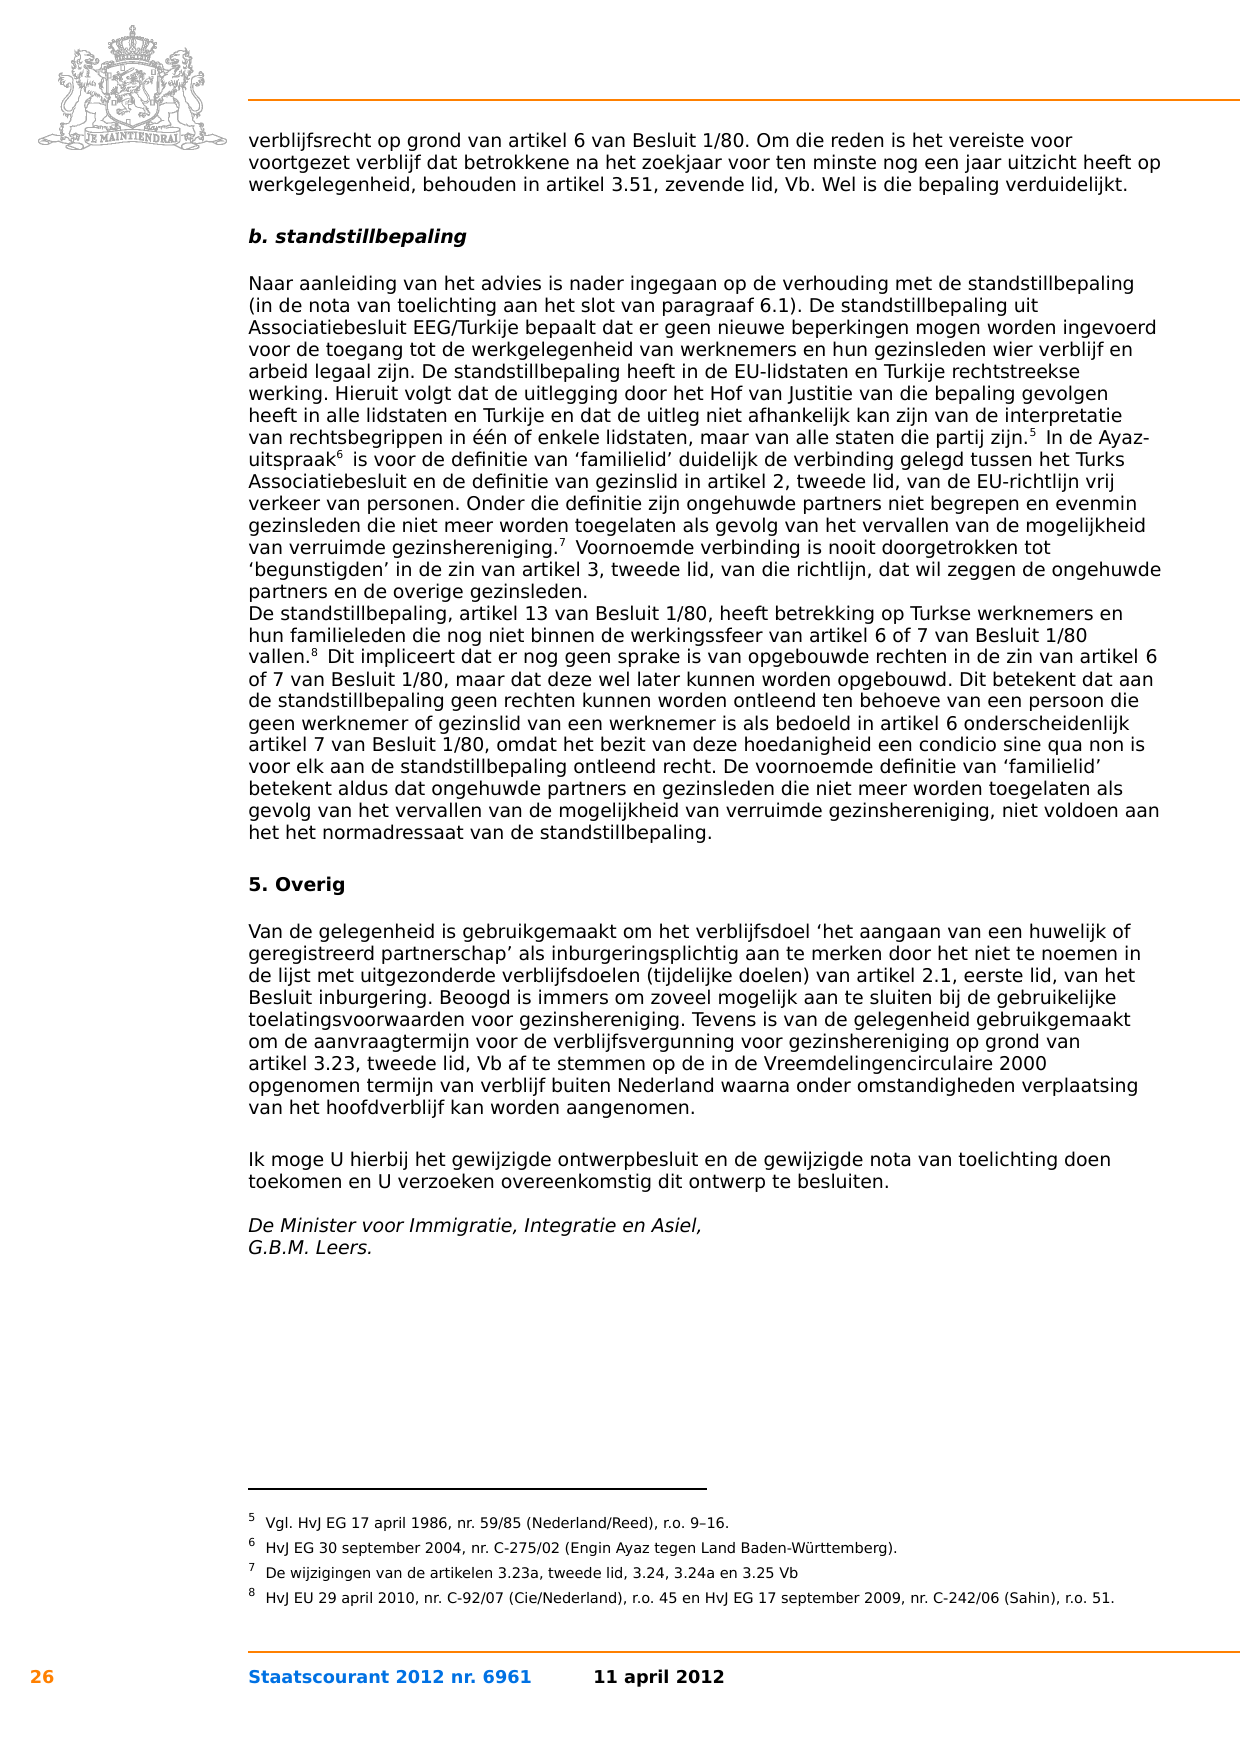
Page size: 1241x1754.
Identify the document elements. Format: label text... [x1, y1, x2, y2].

text De wijzigingen van de artikelen 3.23a, tweede lid, 3.24, 3.24a en 3.25 Vb [248, 1561, 1163, 1583]
text Vgl. HvJ EG 17 april 1986, nr. 59/85 (Nederland/Reed), r.o. 9–16. [248, 1511, 1163, 1533]
text Van de gelegenheid is gebruikgemaakt om het verblijfsdoel ‘het aangaan van een huwelijk of geregistreerd partnerschap’ als inburgeringsplichtig aan te merken door het niet te noemen in de lijst met uitgezonderde verblijfsdoelen (tijdelijke doelen) van artikel 2.1, eerste lid, van het Besluit inburgering. Beoogd is immers om zoveel mogelijk aan te sluiten bij de gebruikelijke toelatingsvoorwaarden voor gezinshereniging. Tevens is van de gelegenheid gebruikgemaakt om de aanvraagtermijn voor de verblijfsvergunning voor gezinshereniging op grond van artikel 3.23, tweede lid, Vb af te stemmen op de in de Vreemdelingencirculaire 2000 opgenomen termijn van verblijf buiten Nederland waarna onder omstandigheden verplaatsing van het hoofdverblijf kan worden aangenomen. [248, 921, 1163, 1119]
text Naar aanleiding van het advies is nader ingegaan op de verhouding met de standstillbepaling (in de nota van toelichting aan het slot van paragraaf 6.1). De standstillbepaling uit Associatiebesluit EEG/Turkije bepaalt dat er geen nieuwe beperkingen mogen worden ingevoerd voor de toegang tot de werkgelegenheid van werknemers en hun gezinsleden wier verblijf en arbeid legaal zijn. De standstillbepaling heeft in de EU-lidstaten en Turkije rechtstreekse werking. Hieruit volgt dat de uitlegging door het Hof van Justitie van die bepaling gevolgen heeft in alle lidstaten en Turkije en dat de uitleg niet afhankelijk kan zijn van de interpretatie van rechtsbegrippen in één of enkele lidstaten, maar van alle staten die partij zijn. In de Ayaz-uitspraak is voor de definitie van ‘familielid’ duidelijk de verbinding gelegd tussen het Turks Associatiebesluit en de definitie van gezinslid in artikel 2, tweede lid, van de EU-richtlijn vrij verkeer van personen. Onder die definitie zijn ongehuwde partners niet begrepen en evenmin gezinsleden die niet meer worden toegelaten als gevolg van het vervallen van de mogelijkheid van verruimde gezinshereniging. Voornoemde verbinding is nooit doorgetrokken tot ‘begunstigden’ in de zin van artikel 3, tweede lid, van die richtlijn, dat wil zeggen de ongehuwde partners en de overige gezinsleden. [248, 273, 1163, 602]
text verblijfsrecht op grond van artikel 6 van Besluit 1/80. Om die reden is het vereiste voor voortgezet verblijf dat betrokkene na het zoekjaar voor ten minste nog een jaar uitzicht heeft op werkgelegenheid, behouden in artikel 3.51, zevende lid, Vb. Wel is die bepaling verduidelijkt. [248, 130, 1163, 196]
subtitle b. standstillbepaling [248, 226, 1163, 248]
text De standstillbepaling, artikel 13 van Besluit 1/80, heeft betrekking op Turkse werknemers en hun familieleden die nog niet binnen de werkingssfeer van artikel 6 of 7 van Besluit 1/80 vallen. Dit impliceert dat er nog geen sprake is van opgebouwde rechten in de zin van artikel 6 of 7 van Besluit 1/80, maar dat deze wel later kunnen worden opgebouwd. Dit betekent dat aan de standstillbepaling geen rechten kunnen worden ontleend ten behoeve van een persoon die geen werknemer of gezinslid van een werknemer is als bedoeld in artikel 6 onderscheidenlijk artikel 7 van Besluit 1/80, omdat het bezit van deze hoedanigheid een condicio sine qua non is voor elk aan de standstillbepaling ontleend recht. De voornoemde definitie van ‘familielid’ betekent aldus dat ongehuwde partners en gezinsleden die niet meer worden toegelaten als gevolg van het vervallen van de mogelijkheid van verruimde gezinshereniging, niet voldoen aan het het normadressaat van de standstillbepaling. [248, 602, 1163, 844]
picture [38, 25, 227, 150]
text HvJ EG 30 september 2004, nr. C-275/02 (Engin Ayaz tegen Land Baden-Württemberg). [248, 1536, 1163, 1558]
text HvJ EU 29 april 2010, nr. C-92/07 (Cie/Nederland), r.o. 45 en HvJ EG 17 september 2009, nr. C-242/06 (Sahin), r.o. 51. [248, 1586, 1163, 1608]
subtitle 5. Overig [248, 874, 1163, 896]
text De Minister voor Immigratie, Integratie en Asiel, G.B.M. Leers. [248, 1215, 1163, 1259]
text Ik moge U hierbij het gewijzigde ontwerpbesluit en de gewijzigde nota van toelichting doen toekomen en U verzoeken overeenkomstig dit ontwerp te besluiten. [248, 1149, 1163, 1193]
